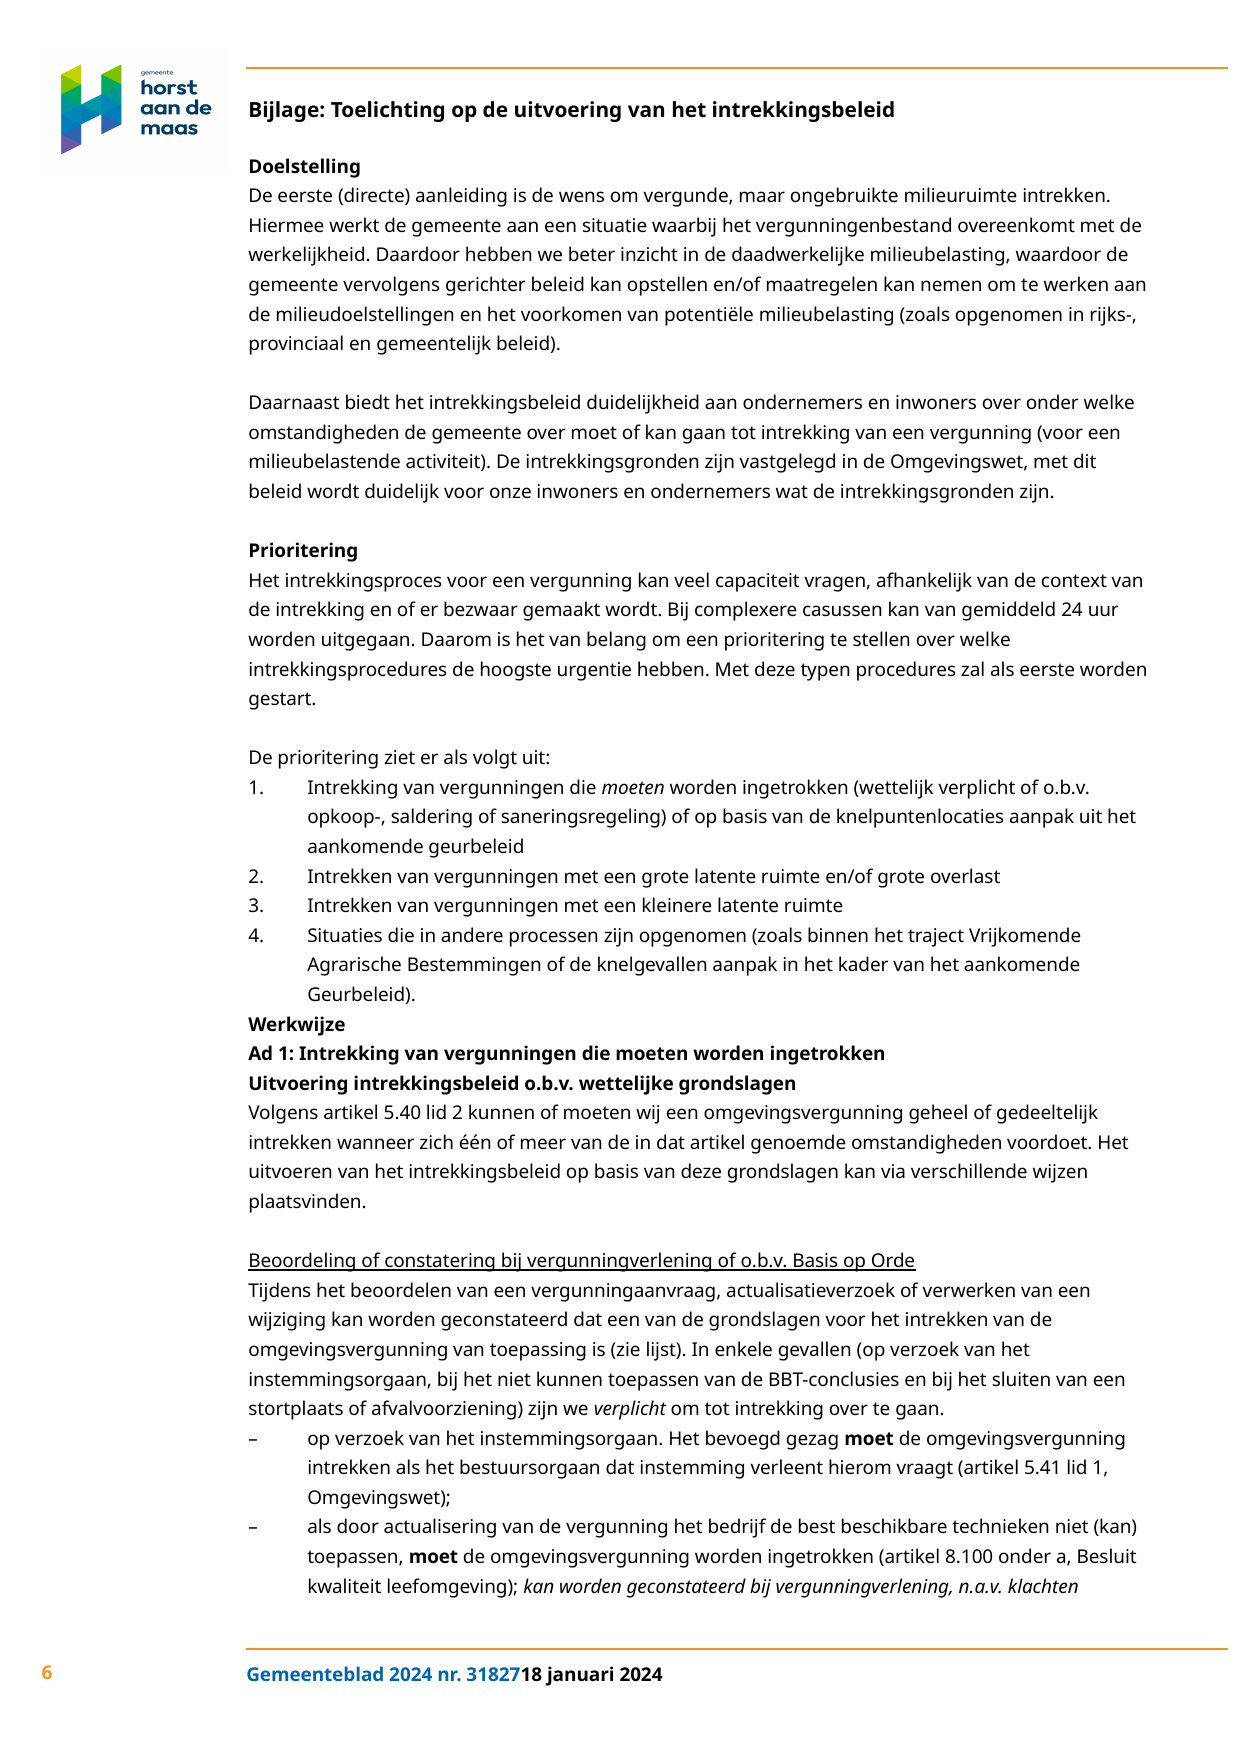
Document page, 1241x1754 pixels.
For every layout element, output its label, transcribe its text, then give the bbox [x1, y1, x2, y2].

text Uitvoering intrekkingsbeleid o.b.v. wettelijke grondslagen [248, 1070, 1152, 1096]
text De eerste (directe) aanleiding is de wens om vergunde, maar ongebruikte milieuruimte intrekken. Hiermee werkt de gemeente aan een situatie waarbij het vergunningenbestand overeenkomt met de werkelijkheid. Daardoor hebben we beter inzicht in de daadwerkelijke milieubelasting, waardoor de gemeente vervolgens gerichter beleid kan opstellen en/of maatregelen kan nemen om te werken aan de milieudoelstellingen en het voorkomen van potentiële milieubelasting (zoals opgenomen in rijks-, provinciaal en gemeentelijk beleid). [248, 182, 1152, 356]
list op verzoek van het instemmingsorgaan. Het bevoegd gezag moet de omgevingsvergunning intrekken als het bestuursorgaan dat instemming verleent hierom vraagt (artikel 5.41 lid 1, Omgevingswet); [248, 1425, 1152, 1510]
text Het intrekkingsproces voor een vergunning kan veel capaciteit vragen, afhankelijk van de context van de intrekking en of er bezwaar gemaakt wordt. Bij complexere casussen kan van gemiddeld 24 uur worden uitgegaan. Daarom is het van belang om een prioritering te stellen over welke intrekkingsprocedures de hoogste urgentie hebben. Met deze typen procedures zal als eerste worden gestart. [248, 567, 1152, 711]
text Bijlage: Toelichting op de uitvoering van het intrekkingsbeleid [248, 95, 1152, 123]
text Doelstelling [248, 153, 1152, 179]
list Intrekken van vergunningen met een kleinere latente ruimte [248, 892, 1152, 918]
text Volgens artikel 5.40 lid 2 kunnen of moeten wij een omgevingsvergunning geheel of gedeeltelijk intrekken wanneer zich één of meer van de in dat artikel genoemde omstandigheden voordoet. Het uitvoeren van het intrekkingsbeleid op basis van deze grondslagen kan via verschillende wijzen plaatsvinden. [248, 1099, 1152, 1214]
text Ad 1: Intrekking van vergunningen die moeten worden ingetrokken [248, 1040, 1152, 1066]
list Intrekken van vergunningen met een grote latente ruimte en/of grote overlast [248, 863, 1152, 889]
list Intrekking van vergunningen die moeten worden ingetrokken (wettelijk verplicht of o.b.v. opkoop-, saldering of saneringsregeling) of op basis van de knelpuntenlocaties aanpak uit het aankomende geurbeleid [248, 774, 1152, 859]
text Tijdens het beoordelen van een vergunningaanvraag, actualisatieverzoek of verwerken van een wijziging kan worden geconstateerd dat een van de grondslagen voor het intrekken van de omgevingsvergunning van toepassing is (zie lijst). In enkele gevallen (op verzoek van het instemmingsorgaan, bij het niet kunnen toepassen van de BBT-conclusies en bij het sluiten van een stortplaats of afvalvoorziening) zijn we verplicht om tot intrekking over te gaan. [248, 1277, 1152, 1421]
text Beoordeling of constatering bij vergunningverlening of o.b.v. Basis op Orde [248, 1247, 1152, 1273]
text Werkwijze [248, 1011, 1152, 1037]
list Situaties die in andere processen zijn opgenomen (zoals binnen het traject Vrijkomende Agrarische Bestemmingen of de knelgevallen aanpak in het kader van het aankomende Geurbeleid). [248, 922, 1152, 1007]
text Prioritering [248, 537, 1152, 563]
picture [41, 47, 231, 172]
list als door actualisering van de vergunning het bedrijf de best beschikbare technieken niet (kan) toepassen, moet de omgevingsvergunning worden ingetrokken (artikel 8.100 onder a, Besluit kwaliteit leefomgeving); kan worden geconstateerd bij vergunningverlening, n.a.v. klachten [248, 1514, 1152, 1599]
text De prioritering ziet er als volgt uit: [248, 744, 1152, 770]
text Daarnaast biedt het intrekkingsbeleid duidelijkheid aan ondernemers en inwoners over onder welke omstandigheden de gemeente over moet of kan gaan tot intrekking van een vergunning (voor een milieubelastende activiteit). De intrekkingsgronden zijn vastgelegd in de Omgevingswet, met dit beleid wordt duidelijk voor onze inwoners en ondernemers wat de intrekkingsgronden zijn. [248, 389, 1152, 504]
